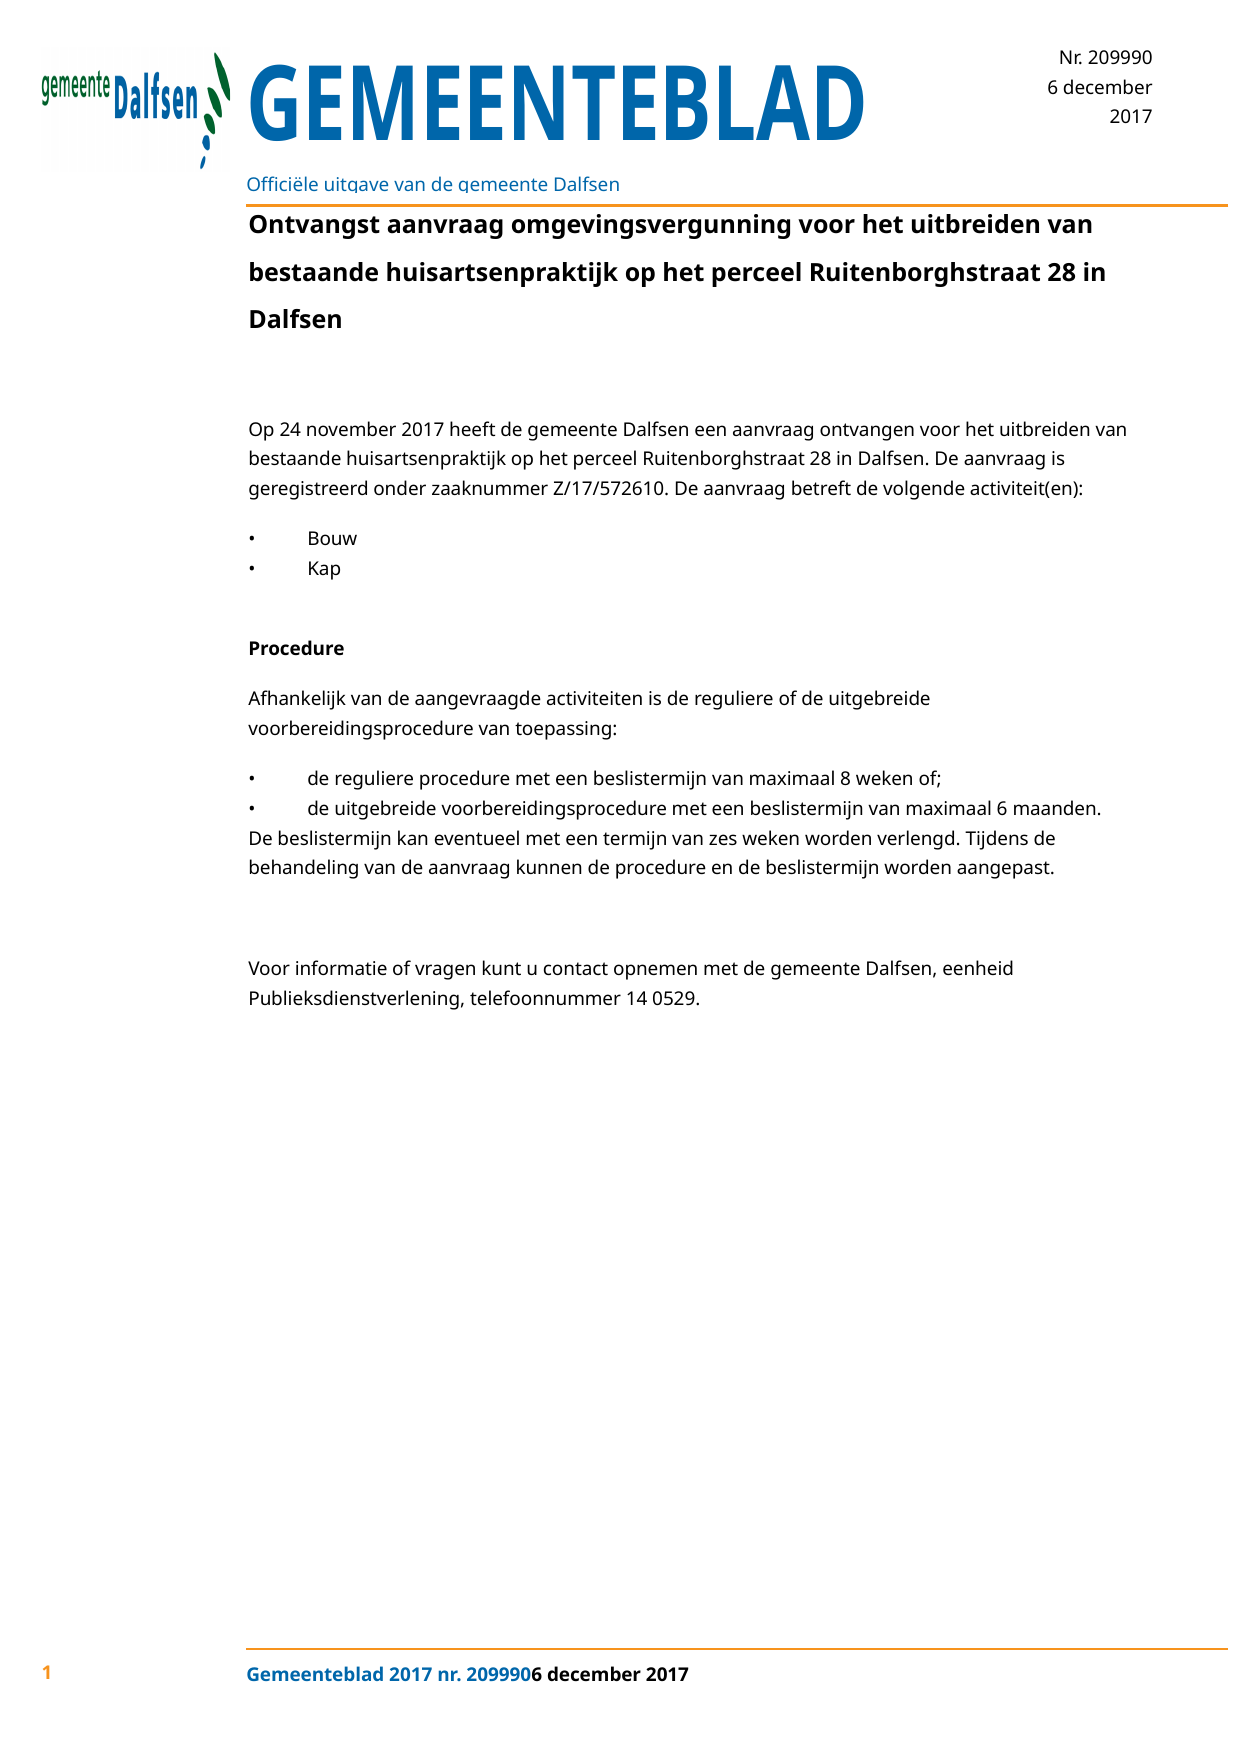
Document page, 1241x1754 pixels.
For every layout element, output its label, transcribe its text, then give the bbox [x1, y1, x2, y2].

text Ontvangst aanvraag omgevingsvergunning voor het uitbreiden van bestaande huisartsenpraktijk op het perceel Ruitenborghstraat 28 in Dalfsen [248, 207, 1152, 336]
list Kap [248, 555, 1152, 581]
list de uitgebreide voorbereidingsprocedure met een beslistermijn van maximaal 6 maanden. [248, 795, 1152, 821]
text Afhankelijk van de aangevraagde activiteiten is de reguliere of de uitgebreide voorbereidingsprocedure van toepassing: [248, 686, 1152, 741]
text Procedure [248, 635, 1152, 661]
picture [41, 47, 231, 172]
text De beslistermijn kan eventueel met een termijn van zes weken worden verlengd. Tijdens de behandeling van de aanvraag kunnen de procedure en de beslistermijn worden aangepast. [248, 825, 1152, 880]
list de reguliere procedure met een beslistermijn van maximaal 8 weken of; [248, 766, 1152, 791]
text Op 24 november 2017 heeft de gemeente Dalfsen een aanvraag ontvangen voor het uitbreiden van bestaande huisartsenpraktijk op het perceel Ruitenborghstraat 28 in Dalfsen. De aanvraag is geregistreerd onder zaaknummer Z/17/572610. De aanvraag betreft de volgende activiteit(en): [248, 416, 1152, 501]
list Bouw [248, 526, 1152, 551]
text Voor informatie of vragen kunt u contact opnemen met de gemeente Dalfsen, eenheid Publieksdienstverlening, telefoonnummer 14 0529. [248, 955, 1152, 1010]
